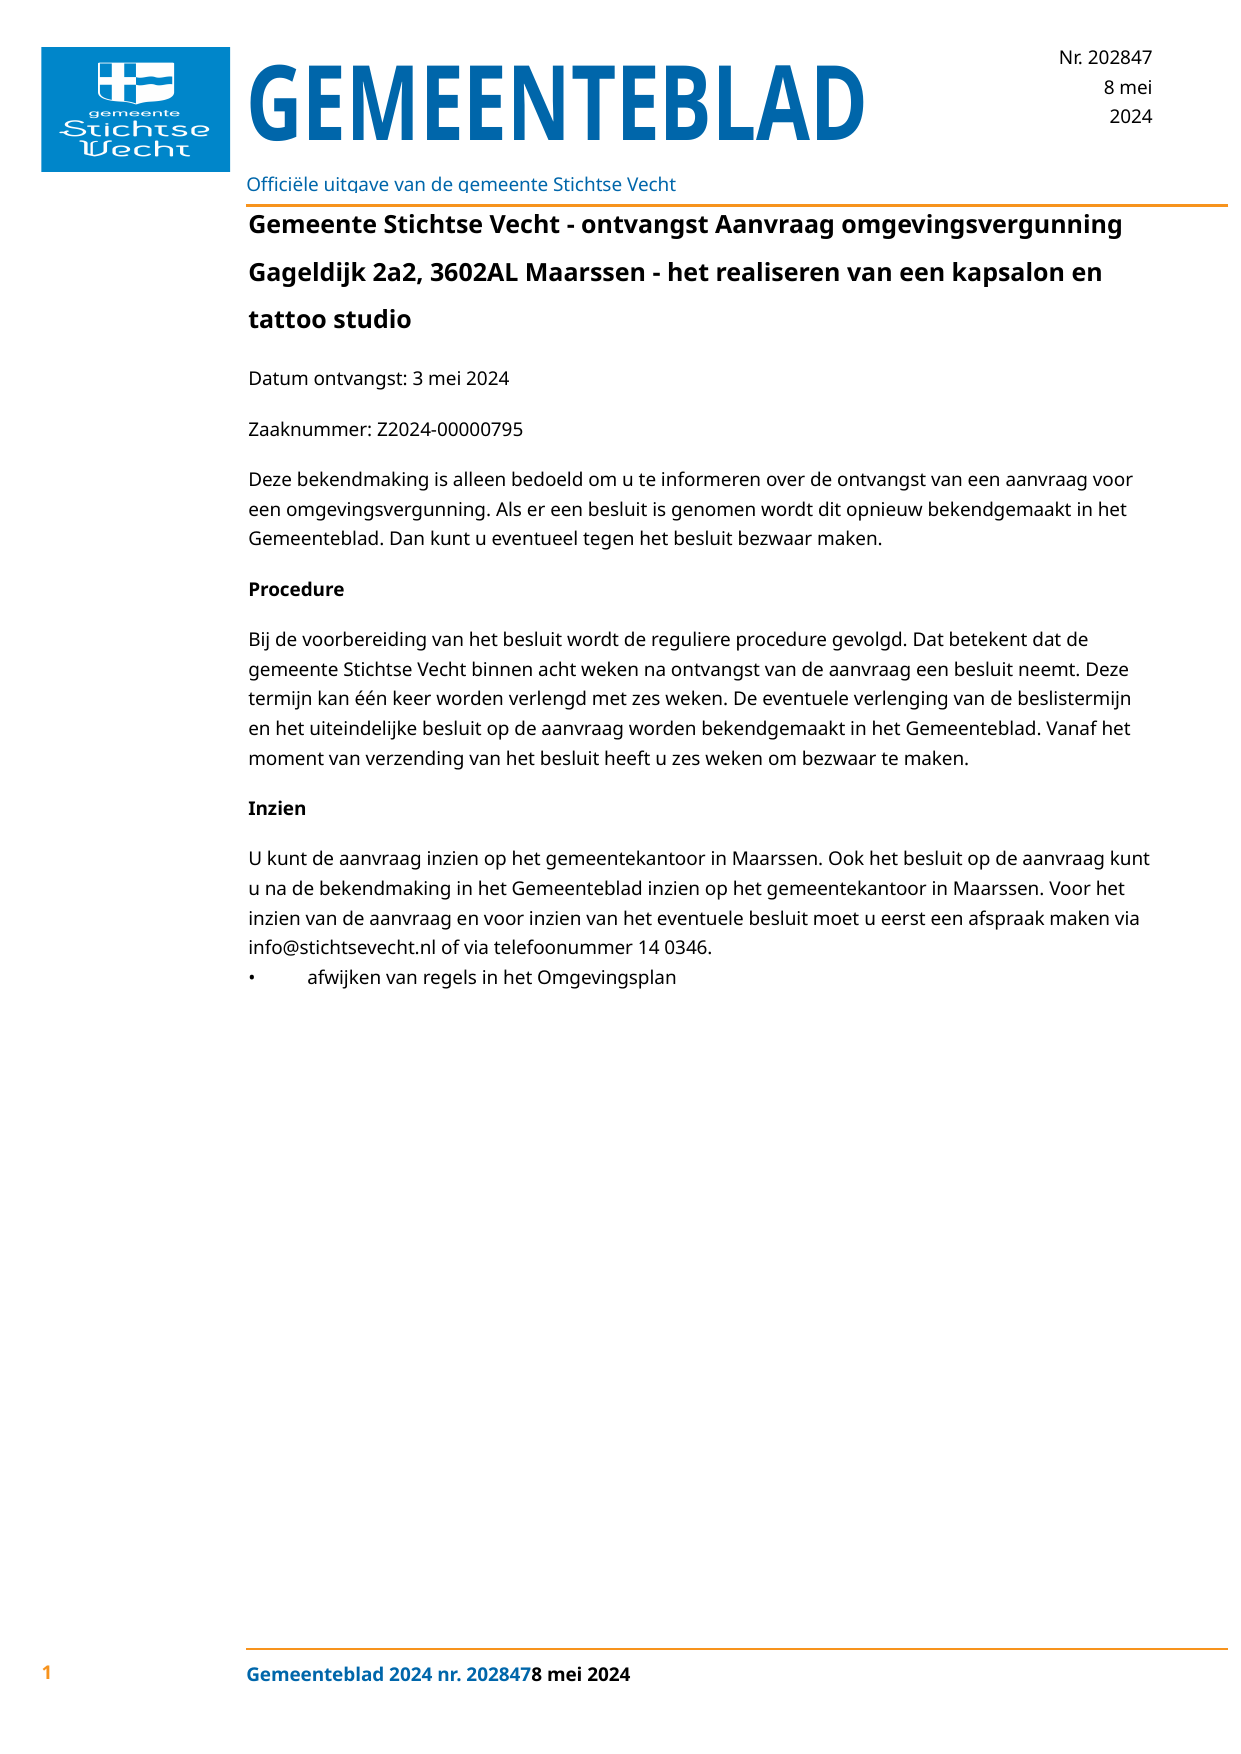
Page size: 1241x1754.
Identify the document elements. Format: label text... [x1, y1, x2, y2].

text U kunt de aanvraag inzien op het gemeentekantoor in Maarssen. Ook het besluit op de aanvraag kunt u na de bekendmaking in het Gemeenteblad inzien op het gemeentekantoor in Maarssen. Voor het inzien van de aanvraag en voor inzien van het eventuele besluit moet u eerst een afspraak maken via info@stichtsevecht.nl of via telefoonummer 14 0346. [248, 846, 1152, 960]
text Bij de voorbereiding van het besluit wordt de reguliere procedure gevolgd. Dat betekent dat de gemeente Stichtse Vecht binnen acht weken na ontvangst van de aanvraag een besluit neemt. Deze termijn kan één keer worden verlengd met zes weken. De eventuele verlenging van de beslistermijn en het uiteindelijke besluit op de aanvraag worden bekendgemaakt in het Gemeenteblad. Vanaf het moment van verzending van het besluit heeft u zes weken om bezwaar te maken. [248, 626, 1152, 770]
text Deze bekendmaking is alleen bedoeld om u te informeren over de ontvangst van een aanvraag voor een omgevingsvergunning. Als er een besluit is genomen wordt dit opnieuw bekendgemaakt in het Gemeenteblad. Dan kunt u eventueel tegen het besluit bezwaar maken. [248, 466, 1152, 551]
text Gemeente Stichtse Vecht - ontvangst Aanvraag omgevingsvergunning Gageldijk 2a2, 3602AL Maarssen - het realiseren van een kapsalon en tattoo studio [248, 207, 1152, 336]
picture [137, 63, 174, 103]
text Datum ontvangst: 3 mei 2024 [248, 366, 1152, 391]
picture [99, 63, 135, 101]
list afwijken van regels in het Omgevingsplan [248, 964, 1152, 989]
text Zaaknummer: Z2024-00000795 [248, 416, 1152, 442]
text Inzien [248, 795, 1152, 821]
text Procedure [248, 576, 1152, 602]
